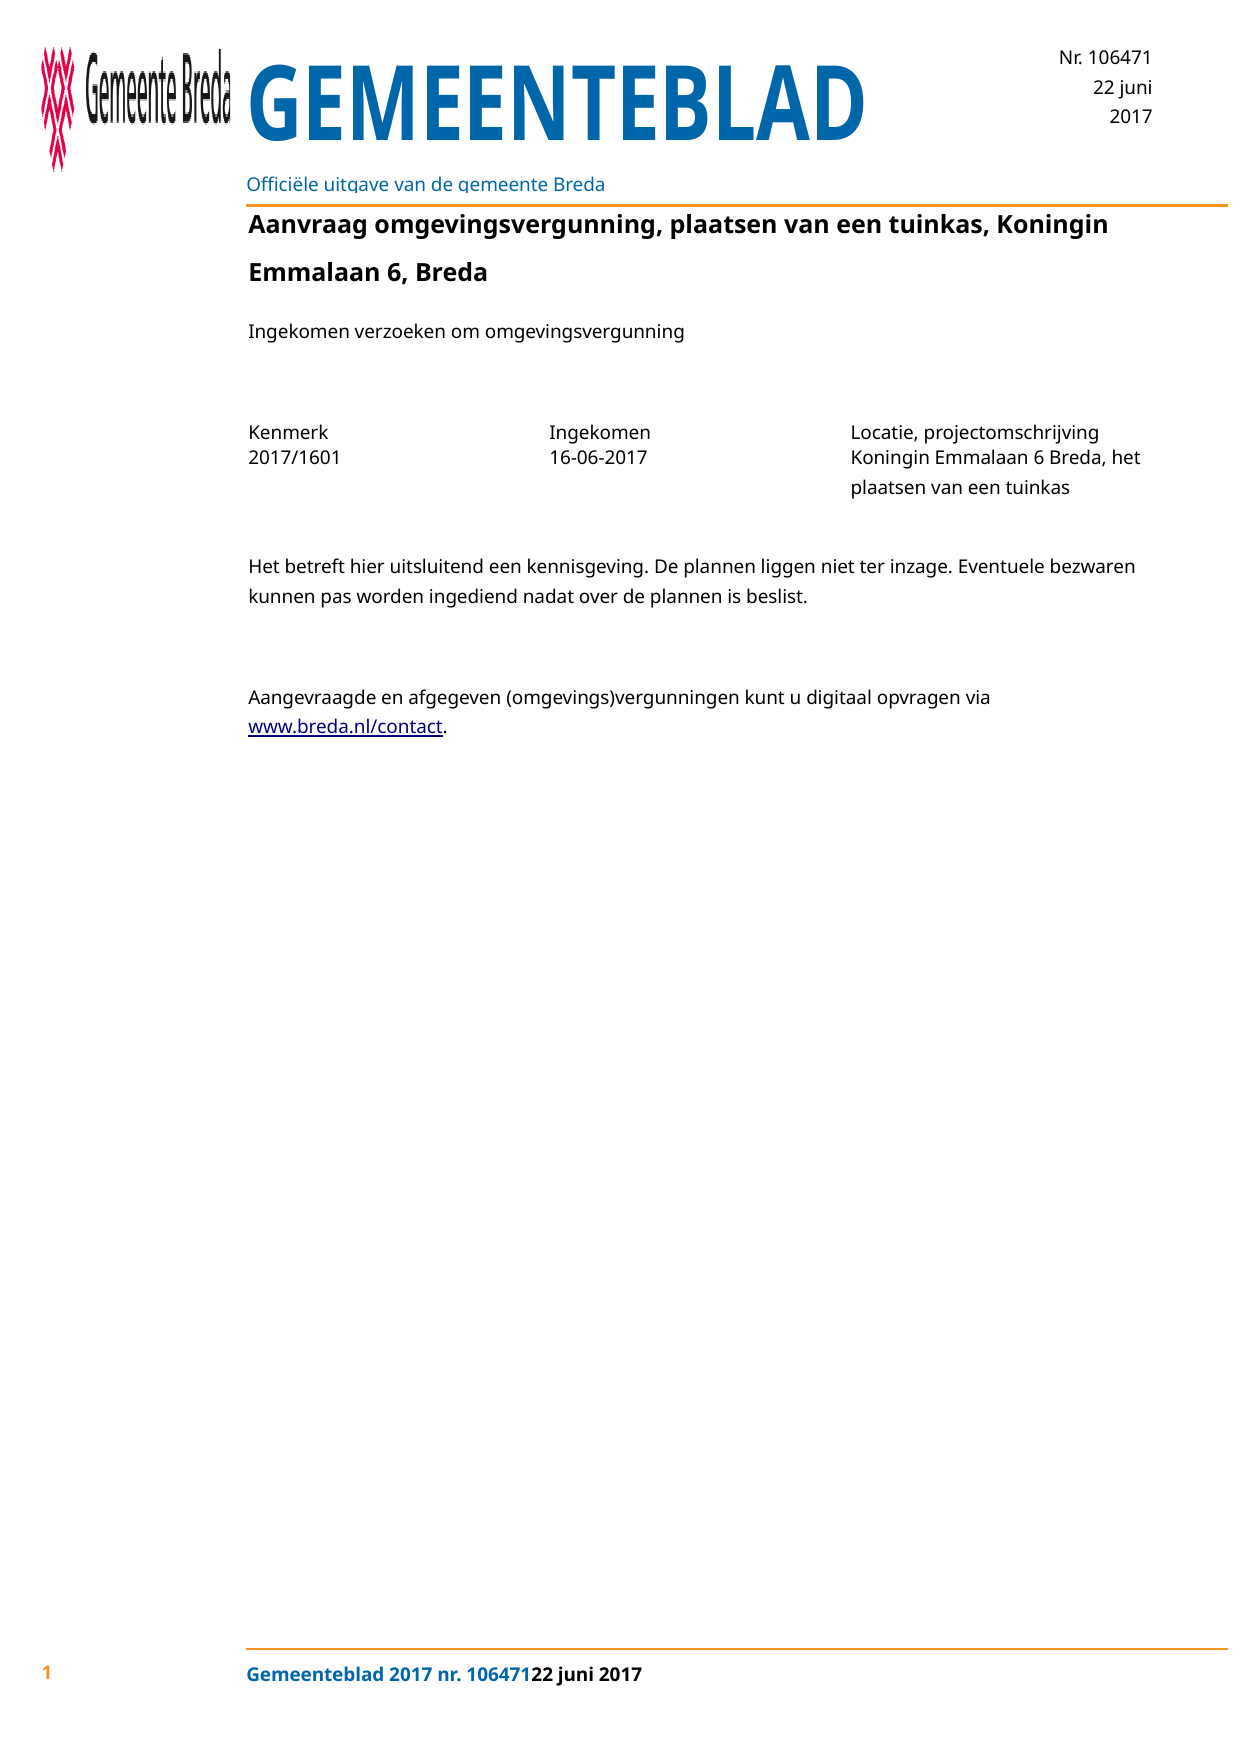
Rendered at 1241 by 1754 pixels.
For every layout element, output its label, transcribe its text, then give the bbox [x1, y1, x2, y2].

picture [41, 47, 231, 172]
table_header Ingekomen [549, 419, 850, 444]
text Ingekomen verzoeken om omgevingsvergunning [248, 318, 1152, 344]
text Aangevraagde en afgegeven (omgevings)vergunningen kunt u digitaal opvragen via www.breda.nl/contact. [248, 684, 1152, 739]
table_cell 2017/1601 [248, 445, 549, 500]
table_cell Koningin Emmalaan 6 Breda, het plaatsen van een tuinkas [850, 445, 1152, 500]
table_header Locatie, projectomschrijving [850, 419, 1152, 444]
text Aanvraag omgevingsvergunning, plaatsen van een tuinkas, Koningin Emmalaan 6, Breda [248, 207, 1152, 288]
table_header Kenmerk [248, 419, 549, 444]
text Het betreft hier uitsluitend een kennisgeving. De plannen liggen niet ter inzage. Eventuele bezwaren kunnen pas worden ingediend nadat over de plannen is beslist. [248, 553, 1152, 609]
table_cell 16-06-2017 [549, 445, 850, 500]
